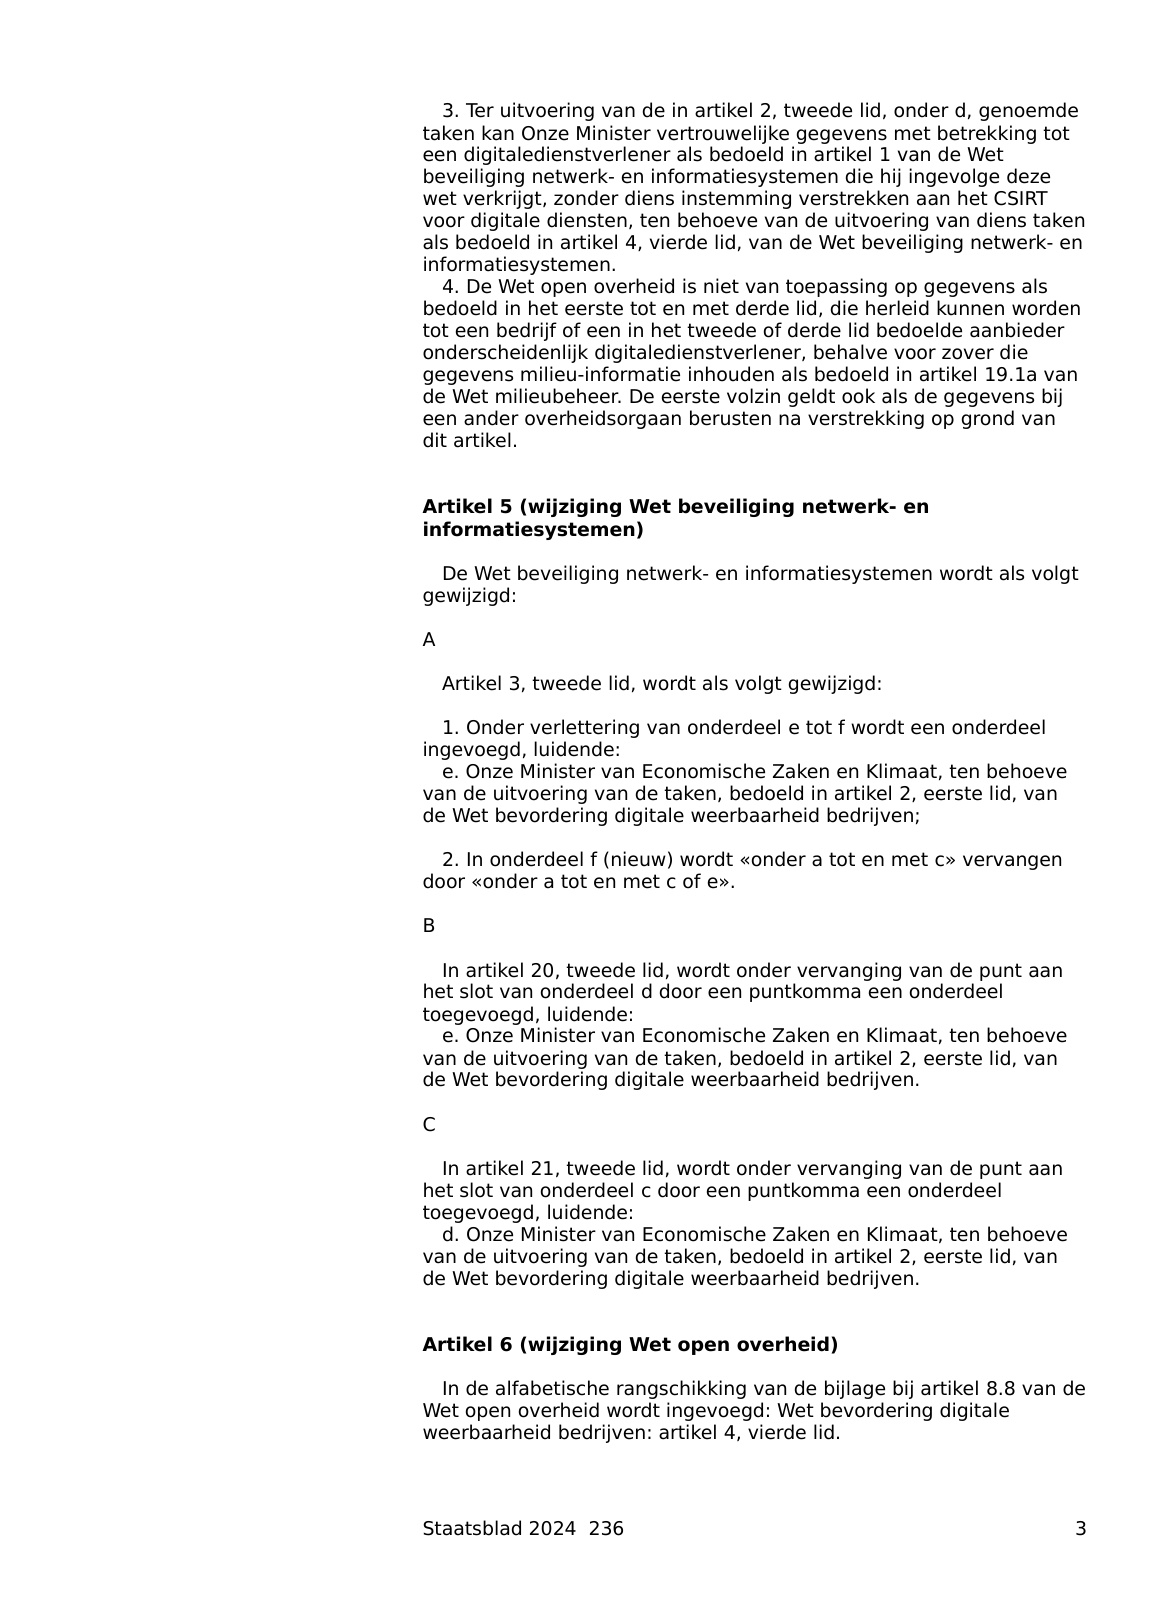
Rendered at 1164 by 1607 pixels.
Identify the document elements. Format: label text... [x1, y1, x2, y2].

text A [422, 629, 1087, 651]
text 4. De Wet open overheid is niet van toepassing op gegevens als bedoeld in het eerste tot en met derde lid, die herleid kunnen worden tot een bedrijf of een in het tweede of derde lid bedoelde aanbieder onderscheidenlijk digitaledienstverlener, behalve voor zover die gegevens milieu-informatie inhouden als bedoeld in artikel 19.1a van de Wet milieubeheer. De eerste volzin geldt ook als de gegevens bij een ander overheidsorgaan berusten na verstrekking op grond van dit artikel. [422, 276, 1087, 452]
text C [422, 1113, 1087, 1136]
text 2. In onderdeel f (nieuw) wordt «onder a tot en met c» vervangen door «onder a tot en met c of e». [422, 849, 1087, 893]
text Artikel 3, tweede lid, wordt als volgt gewijzigd: [422, 673, 1087, 695]
text 3. Ter uitvoering van de in artikel 2, tweede lid, onder d, genoemde taken kan Onze Minister vertrouwelijke gegevens met betrekking tot een digitaledienstverlener als bedoeld in artikel 1 van de Wet beveiliging netwerk- en informatiesystemen die hij ingevolge deze wet verkrijgt, zonder diens instemming verstrekken aan het CSIRT voor digitale diensten, ten behoeve van de uitvoering van diens taken als bedoeld in artikel 4, vierde lid, van de Wet beveiliging netwerk- en informatiesystemen. [422, 100, 1087, 276]
text B [422, 915, 1087, 937]
text In artikel 21, tweede lid, wordt onder vervanging van de punt aan het slot van onderdeel c door een puntkomma een onderdeel toegevoegd, luidende: [422, 1158, 1087, 1224]
text In de alfabetische rangschikking van de bijlage bij artikel 8.8 van de Wet open overheid wordt ingevoegd: Wet bevordering digitale weerbaarheid bedrijven: artikel 4, vierde lid. [422, 1378, 1087, 1444]
text De Wet beveiliging netwerk- en informatiesystemen wordt als volgt gewijzigd: [422, 563, 1087, 607]
text e. Onze Minister van Economische Zaken en Klimaat, ten behoeve van de uitvoering van de taken, bedoeld in artikel 2, eerste lid, van de Wet bevordering digitale weerbaarheid bedrijven; [422, 761, 1087, 827]
text d. Onze Minister van Economische Zaken en Klimaat, ten behoeve van de uitvoering van de taken, bedoeld in artikel 2, eerste lid, van de Wet bevordering digitale weerbaarheid bedrijven. [422, 1224, 1087, 1289]
subtitle Artikel 5 (wijziging Wet beveiliging netwerk- en informatiesystemen) [422, 496, 1087, 540]
text In artikel 20, tweede lid, wordt onder vervanging van de punt aan het slot van onderdeel d door een puntkomma een onderdeel toegevoegd, luidende: [422, 959, 1087, 1025]
text e. Onze Minister van Economische Zaken en Klimaat, ten behoeve van de uitvoering van de taken, bedoeld in artikel 2, eerste lid, van de Wet bevordering digitale weerbaarheid bedrijven. [422, 1025, 1087, 1091]
subtitle Artikel 6 (wijziging Wet open overheid) [422, 1334, 1087, 1356]
text 1. Onder verlettering van onderdeel e tot f wordt een onderdeel ingevoegd, luidende: [422, 717, 1087, 761]
